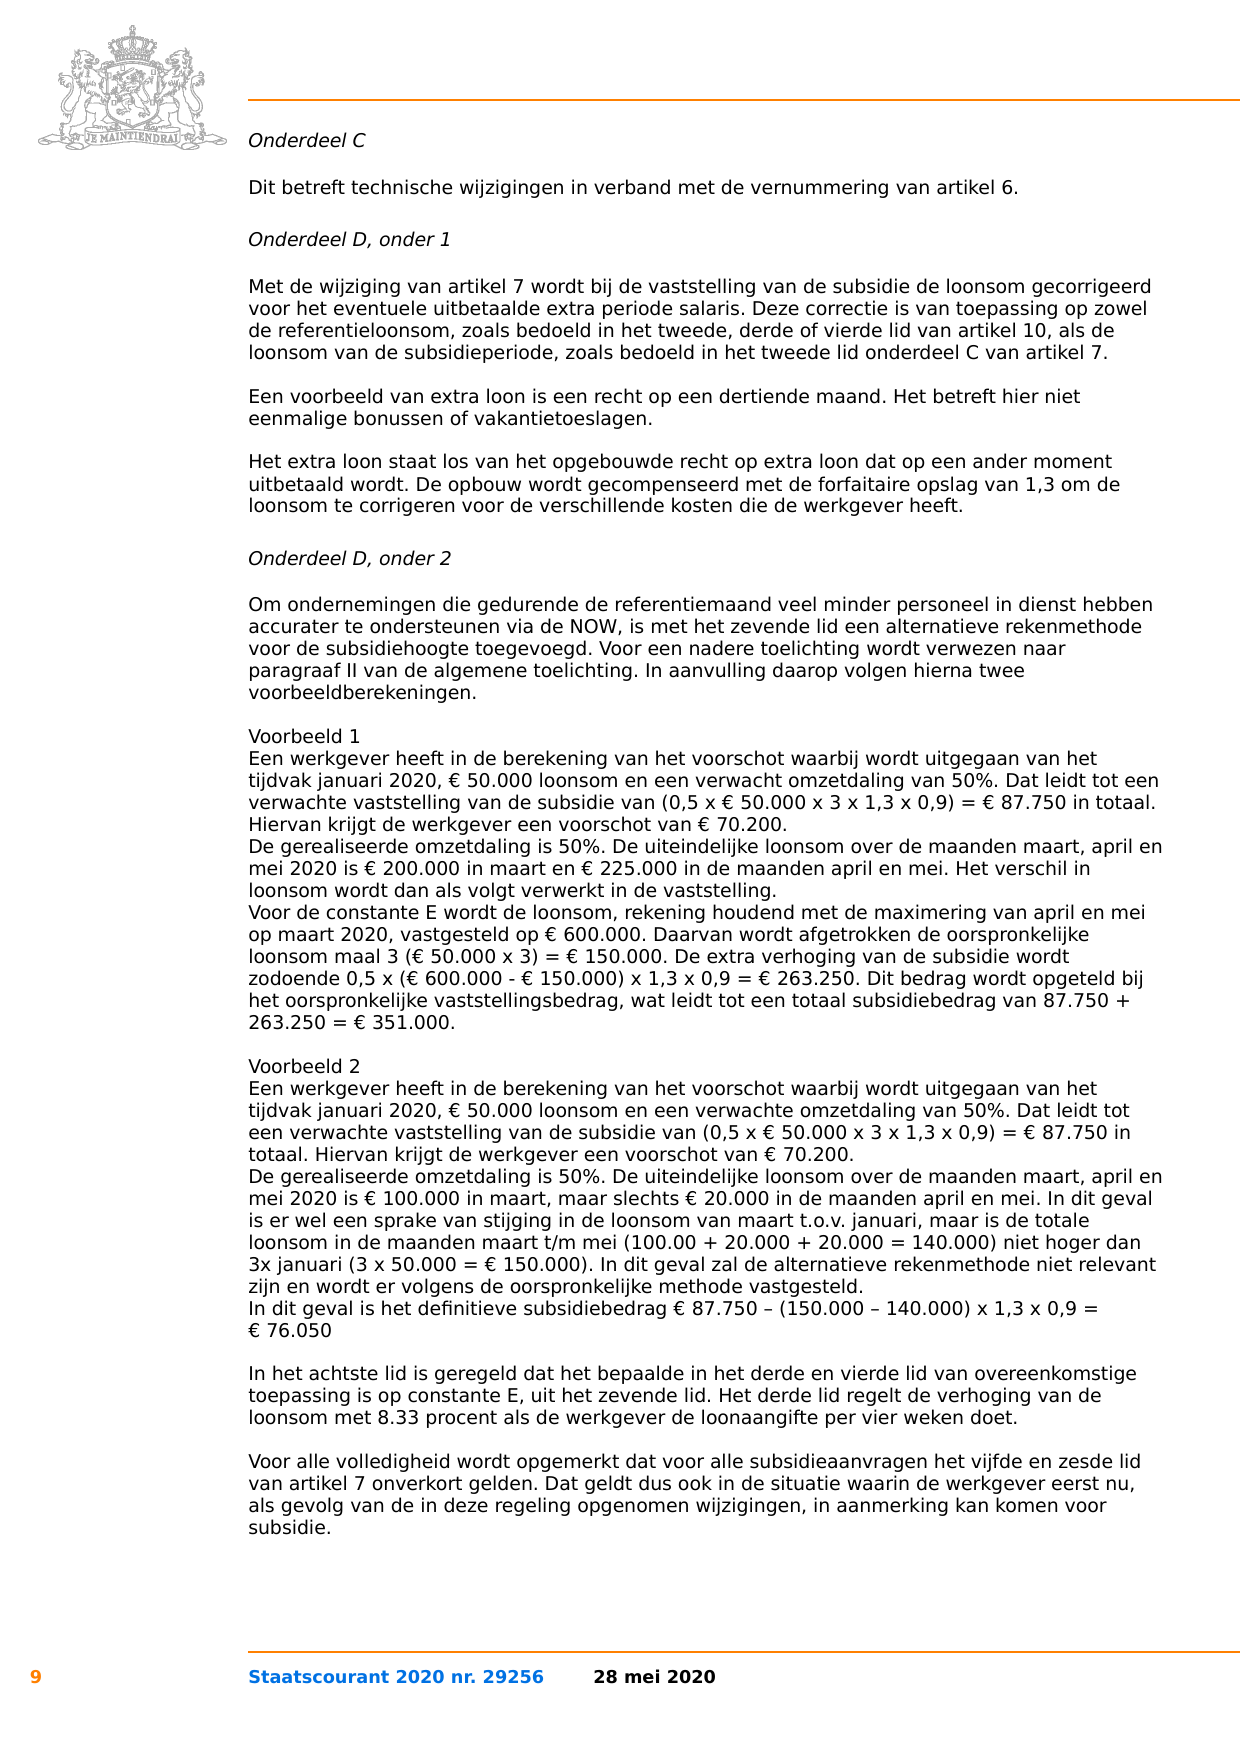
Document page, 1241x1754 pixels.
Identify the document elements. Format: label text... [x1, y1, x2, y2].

text De gerealiseerde omzetdaling is 50%. De uiteindelijke loonsom over de maanden maart, april en mei 2020 is € 100.000 in maart, maar slechts € 20.000 in de maanden april en mei. In dit geval is er wel een sprake van stijging in de loonsom van maart t.o.v. januari, maar is de totale loonsom in de maanden maart t/m mei (100.00 + 20.000 + 20.000 = 140.000) niet hoger dan 3x januari (3 x 50.000 = € 150.000). In dit geval zal de alternatieve rekenmethode niet relevant zijn en wordt er volgens de oorspronkelijke methode vastgesteld. [248, 1166, 1163, 1297]
text Met de wijziging van artikel 7 wordt bij de vaststelling van de subsidie de loonsom gecorrigeerd voor het eventuele uitbetaalde extra periode salaris. Deze correctie is van toepassing op zowel de referentieloonsom, zoals bedoeld in het tweede, derde of vierde lid van artikel 10, als de loonsom van de subsidieperiode, zoals bedoeld in het tweede lid onderdeel C van artikel 7. [248, 276, 1163, 364]
text Het extra loon staat los van het opgebouwde recht op extra loon dat op een ander moment uitbetaald wordt. De opbouw wordt gecompenseerd met de forfaitaire opslag van 1,3 om de loonsom te corrigeren voor de verschillende kosten die de werkgever heeft. [248, 451, 1163, 517]
text Voorbeeld 1 [248, 726, 1163, 748]
text Voorbeeld 2 [248, 1056, 1163, 1078]
text De gerealiseerde omzetdaling is 50%. De uiteindelijke loonsom over de maanden maart, april en mei 2020 is € 200.000 in maart en € 225.000 in de maanden april en mei. Het verschil in loonsom wordt dan als volgt verwerkt in de vaststelling. [248, 836, 1163, 902]
text In het achtste lid is geregeld dat het bepaalde in het derde en vierde lid van overeenkomstige toepassing is op constante E, uit het zevende lid. Het derde lid regelt de verhoging van de loonsom met 8.33 procent als de werkgever de loonaangifte per vier weken doet. [248, 1363, 1163, 1429]
text Dit betreft technische wijzigingen in verband met de vernummering van artikel 6. [248, 177, 1163, 199]
text Een werkgever heeft in de berekening van het voorschot waarbij wordt uitgegaan van het tijdvak januari 2020, € 50.000 loonsom en een verwachte omzetdaling van 50%. Dat leidt tot een verwachte vaststelling van de subsidie van (0,5 x € 50.000 x 3 x 1,3 x 0,9) = € 87.750 in totaal. Hiervan krijgt de werkgever een voorschot van € 70.200. [248, 1078, 1163, 1166]
text Voor de constante E wordt de loonsom, rekening houdend met de maximering van april en mei op maart 2020, vastgesteld op € 600.000. Daarvan wordt afgetrokken de oorspronkelijke loonsom maal 3 (€ 50.000 x 3) = € 150.000. De extra verhoging van de subsidie wordt zodoende 0,5 x (€ 600.000 - € 150.000) x 1,3 x 0,9 = € 263.250. Dit bedrag wordt opgeteld bij het oorspronkelijke vaststellingsbedrag, wat leidt tot een totaal subsidiebedrag van 87.750 + 263.250 = € 351.000. [248, 902, 1163, 1034]
picture [38, 25, 227, 150]
text Een voorbeeld van extra loon is een recht op een dertiende maand. Het betreft hier niet eenmalige bonussen of vakantietoeslagen. [248, 386, 1163, 429]
subtitle Onderdeel C [248, 130, 1163, 152]
text Voor alle volledigheid wordt opgemerkt dat voor alle subsidieaanvragen het vijfde en zesde lid van artikel 7 onverkort gelden. Dat geldt dus ook in de situatie waarin de werkgever eerst nu, als gevolg van de in deze regeling opgenomen wijzigingen, in aanmerking kan komen voor subsidie. [248, 1451, 1163, 1539]
subtitle Onderdeel D, onder 1 [248, 229, 1163, 251]
text In dit geval is het definitieve subsidiebedrag € 87.750 – (150.000 – 140.000) x 1,3 x 0,9 = € 76.050 [248, 1297, 1163, 1341]
text Een werkgever heeft in de berekening van het voorschot waarbij wordt uitgegaan van het tijdvak januari 2020, € 50.000 loonsom en een verwacht omzetdaling van 50%. Dat leidt tot een verwachte vaststelling van de subsidie van (0,5 x € 50.000 x 3 x 1,3 x 0,9) = € 87.750 in totaal. Hiervan krijgt de werkgever een voorschot van € 70.200. [248, 748, 1163, 836]
subtitle Onderdeel D, onder 2 [248, 547, 1163, 569]
text Om ondernemingen die gedurende de referentiemaand veel minder personeel in dienst hebben accurater te ondersteunen via de NOW, is met het zevende lid een alternatieve rekenmethode voor de subsidiehoogte toegevoegd. Voor een nadere toelichting wordt verwezen naar paragraaf II van de algemene toelichting. In aanvulling daarop volgen hierna twee voorbeeldberekeningen. [248, 594, 1163, 704]
